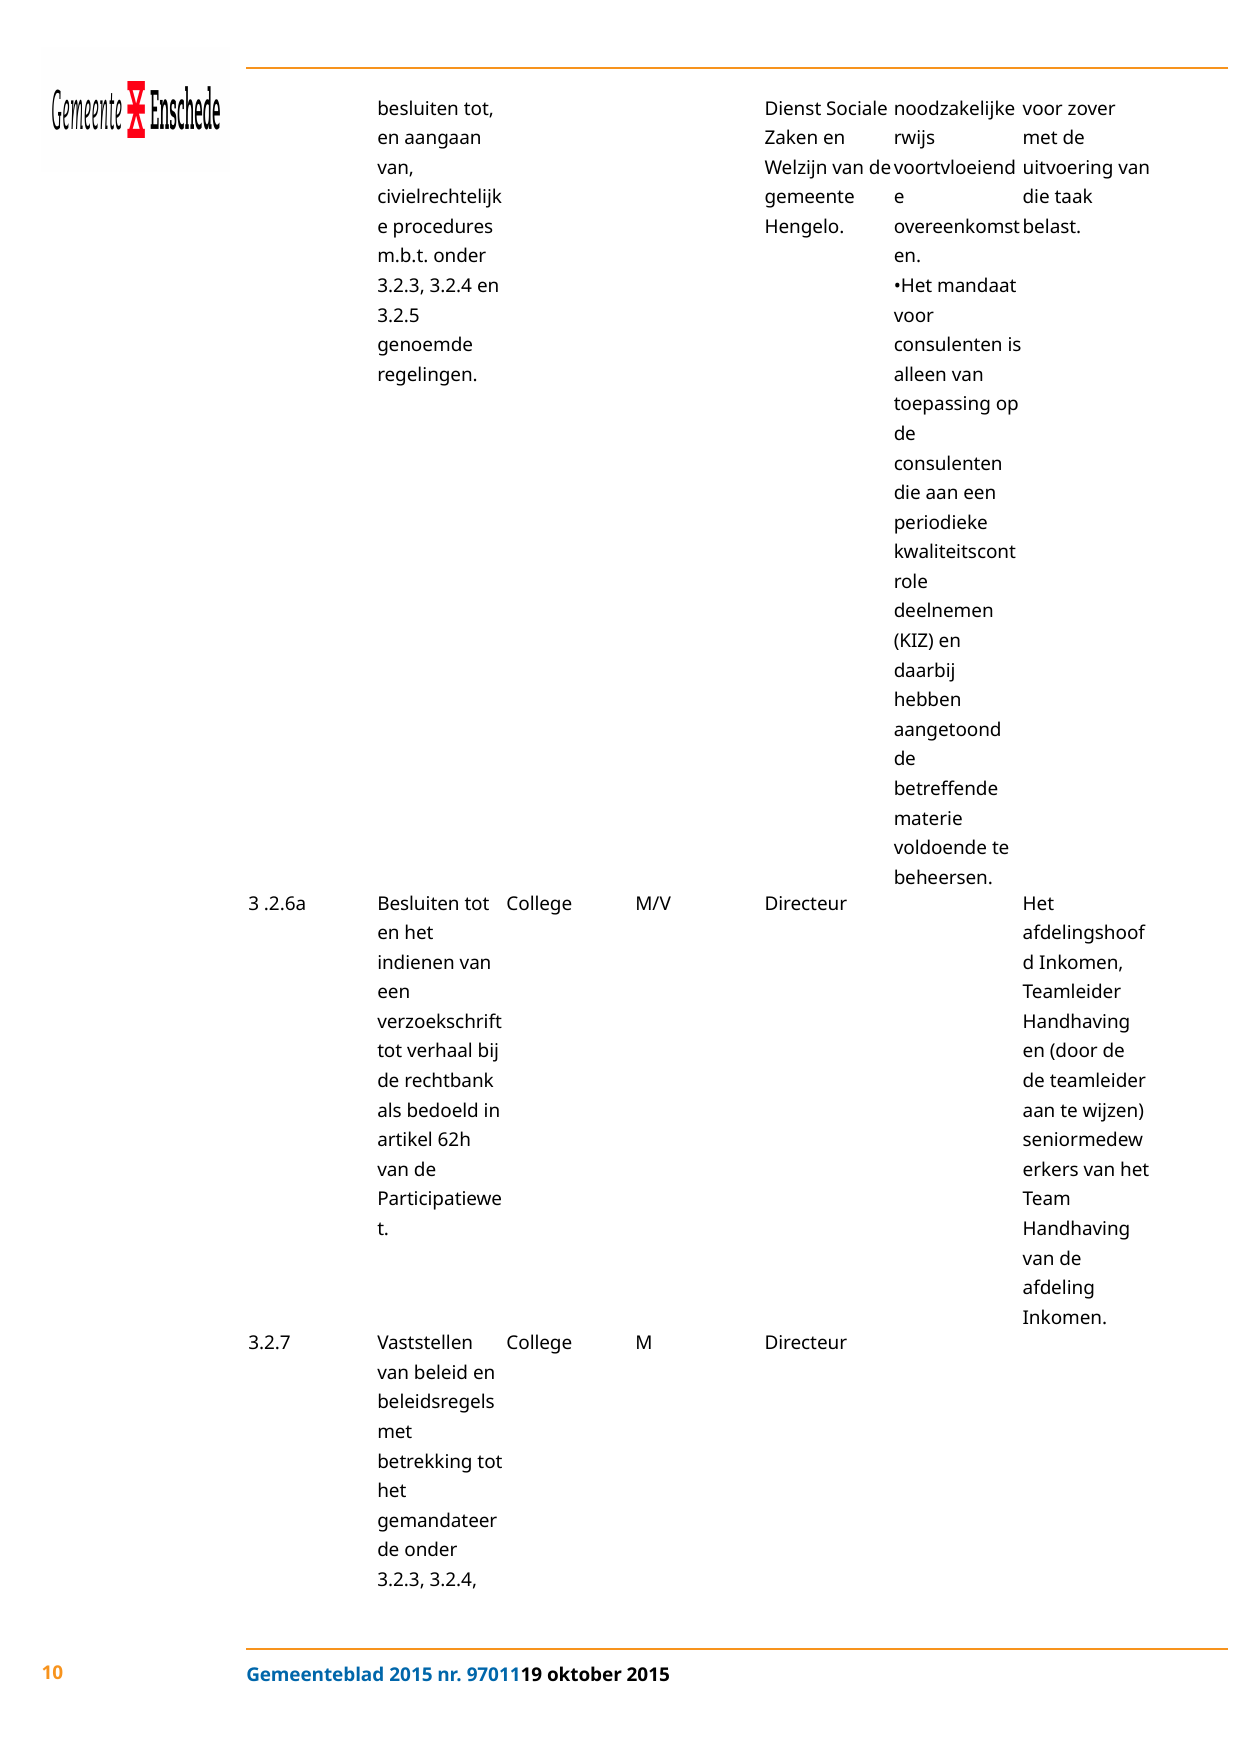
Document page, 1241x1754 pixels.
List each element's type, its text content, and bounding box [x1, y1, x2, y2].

table_cell 3.2.7 [248, 1330, 377, 1592]
table_cell 3 .2.6a [248, 890, 377, 1329]
table_cell noodzakelijkerwijs voortvloeiende overeenkomsten. •Het mandaat voor consulenten is alleen van toepassing op de consulenten die aan een periodieke kwaliteitscontrole deelnemen (KIZ) en daarbij hebben aangetoond de betreffende materie voldoende te beheersen. [894, 95, 1022, 890]
table_cell [248, 95, 377, 890]
table_cell Dienst Sociale Zaken en Welzijn van de gemeente Hengelo. [764, 95, 893, 890]
table_cell [894, 1330, 1022, 1592]
table_cell Directeur [764, 890, 893, 1329]
table_cell M/V [635, 890, 764, 1329]
table_cell Directeur [764, 1330, 893, 1592]
table_cell [1023, 1330, 1152, 1592]
table_cell voor zover met de uitvoering van die taak belast. [1023, 95, 1152, 890]
table_cell College [506, 1330, 635, 1592]
table_cell Vaststellen van beleid en beleidsregels met betrekking tot het gemandateerde onder 3.2.3, 3.2.4, [377, 1330, 506, 1592]
table_cell Besluiten tot en het indienen van een verzoekschrift tot verhaal bij de rechtbank als bedoeld in artikel 62h van de Participatiewet. [377, 890, 506, 1329]
table_cell [894, 890, 1022, 1329]
table_cell College [506, 890, 635, 1329]
table_cell Het afdelingshoofd Inkomen, Teamleider Handhaving en (door de de teamleider aan te wijzen) seniormedewerkers van het Team Handhaving van de afdeling Inkomen. [1023, 890, 1152, 1329]
table_cell [635, 95, 764, 890]
picture [41, 47, 231, 172]
table_cell M [635, 1330, 764, 1592]
table_cell besluiten tot, en aangaan van, civielrechtelijke procedures m.b.t. onder 3.2.3, 3.2.4 en 3.2.5 genoemde regelingen. [377, 95, 506, 890]
table_cell [506, 95, 635, 890]
